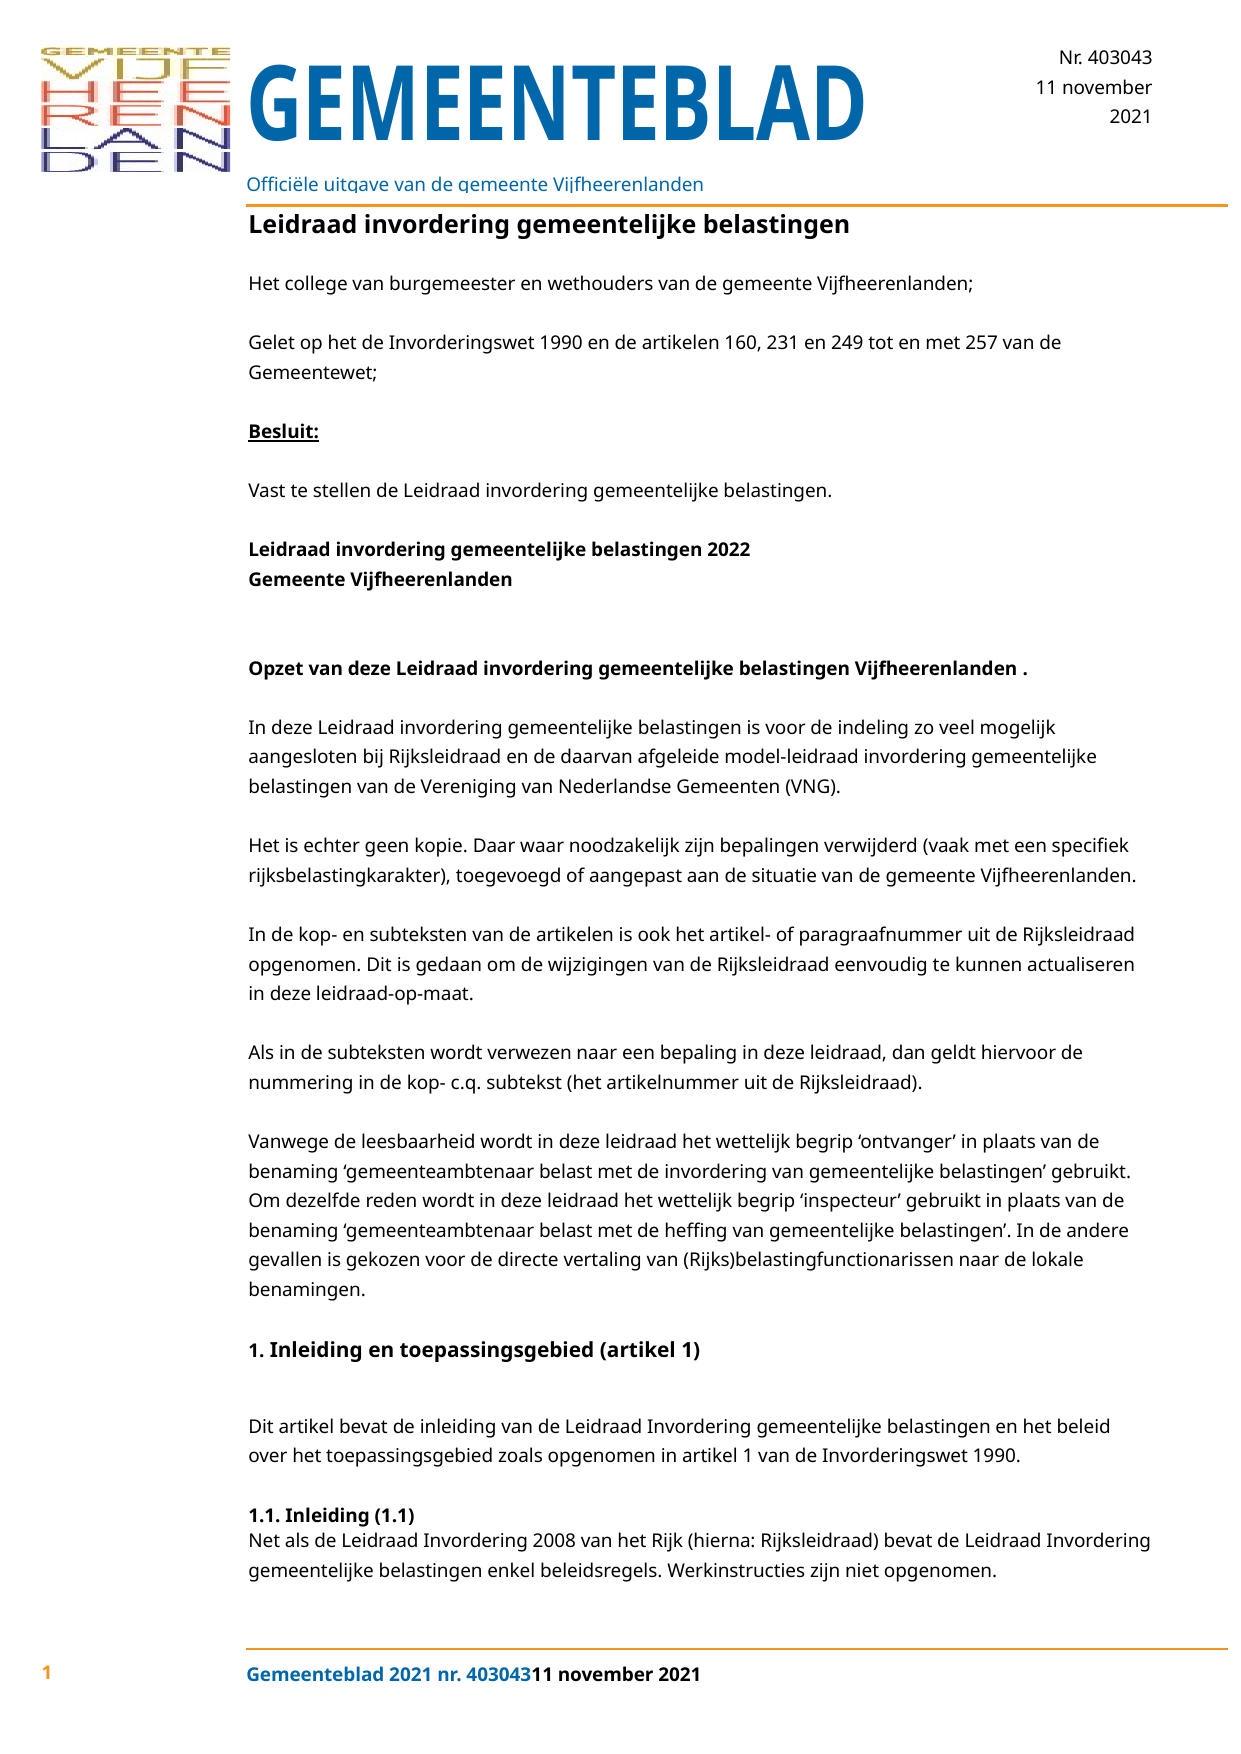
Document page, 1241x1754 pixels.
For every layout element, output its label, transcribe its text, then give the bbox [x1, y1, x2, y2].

text Het college van burgemeester en wethouders van de gemeente Vijfheerenlanden; [248, 270, 1152, 296]
text Vanwege de leesbaarheid wordt in deze leidraad het wettelijk begrip ‘ontvanger’ in plaats van de benaming ‘gemeenteambtenaar belast met de invordering van gemeentelijke belastingen’ gebruikt. Om dezelfde reden wordt in deze leidraad het wettelijk begrip ‘inspecteur’ gebruikt in plaats van de benaming ‘gemeenteambtenaar belast met de heffing van gemeentelijke belastingen’. In de andere gevallen is gekozen voor de directe vertaling van (Rijks)belastingfunctionarissen naar de lokale benamingen. [248, 1128, 1152, 1302]
text In de kop- en subteksten van de artikelen is ook het artikel- of paragraafnummer uit de Rijksleidraad opgenomen. Dit is gedaan om de wijzigingen van de Rijksleidraad eenvoudig te kunnen actualiseren in deze leidraad-op-maat. [248, 921, 1152, 1006]
text Als in de subteksten wordt verwezen naar een bepaling in deze leidraad, dan geldt hiervoor de nummering in de kop- c.q. subtekst (het artikelnummer uit de Rijksleidraad). [248, 1039, 1152, 1095]
text 1. Inleiding en toepassingsgebied (artikel 1) [248, 1335, 1152, 1364]
text 1.1. Inleiding (1.1) [248, 1502, 1152, 1527]
text In deze Leidraad invordering gemeentelijke belastingen is voor de indeling zo veel mogelijk aangesloten bij Rijksleidraad en de daarvan afgeleide model-leidraad invordering gemeentelijke belastingen van de Vereniging van Nederlandse Gemeenten (VNG). [248, 714, 1152, 799]
text Opzet van deze Leidraad invordering gemeentelijke belastingen Vijfheerenlanden . [248, 655, 1152, 681]
picture [41, 47, 231, 172]
text Gemeente Vijfheerenlanden [248, 566, 1152, 592]
text Besluit: [248, 418, 1152, 444]
text Vast te stellen de Leidraad invordering gemeentelijke belastingen. [248, 477, 1152, 503]
text Het is echter geen kopie. Daar waar noodzakelijk zijn bepalingen verwijderd (vaak met een specifiek rijksbelastingkarakter), toegevoegd of aangepast aan de situatie van de gemeente Vijfheerenlanden. [248, 832, 1152, 888]
text Dit artikel bevat de inleiding van de Leidraad Invordering gemeentelijke belastingen en het beleid over het toepassingsgebied zoals opgenomen in artikel 1 van de Invorderingswet 1990. [248, 1413, 1152, 1468]
text Leidraad invordering gemeentelijke belastingen 2022 [248, 537, 1152, 562]
text Net als de Leidraad Invordering 2008 van het Rijk (hierna: Rijksleidraad) bevat de Leidraad Invordering gemeentelijke belastingen enkel beleidsregels. Werkinstructies zijn niet opgenomen. [248, 1527, 1152, 1583]
text Gelet op het de Invorderingswet 1990 en de artikelen 160, 231 en 249 tot en met 257 van de Gemeentewet; [248, 329, 1152, 385]
text Leidraad invordering gemeentelijke belastingen [248, 207, 1152, 241]
